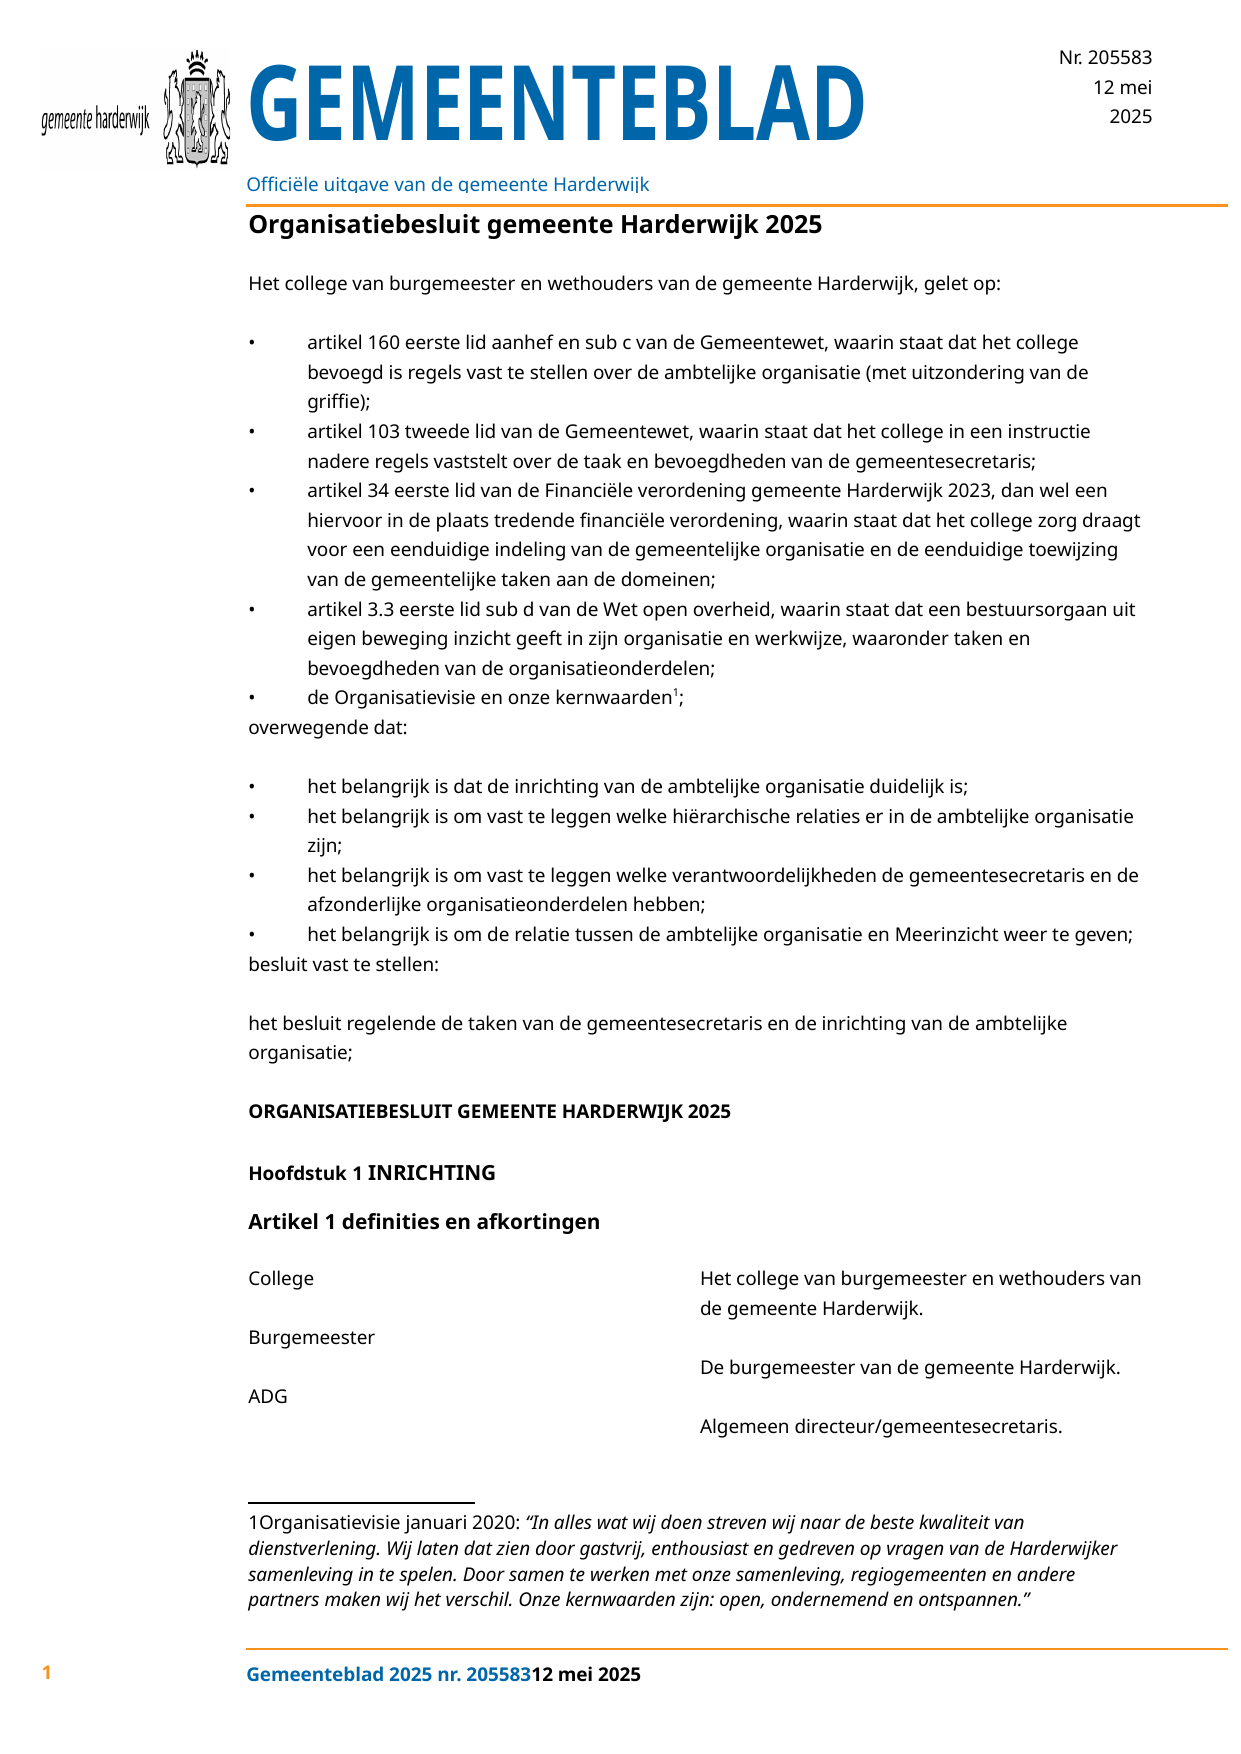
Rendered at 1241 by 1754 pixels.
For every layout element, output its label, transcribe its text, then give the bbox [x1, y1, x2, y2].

text Het college van burgemeester en wethouders van de gemeente Harderwijk, gelet op: [248, 270, 1152, 296]
list Organisatievisie januari 2020: “In alles wat wij doen streven wij naar de beste kwaliteit van dienstverlening. Wij laten dat zien door gastvrij, enthousiast en gedreven op vragen van de Harderwijker samenleving in te spelen. Door samen te werken met onze samenleving, regiogemeenten en andere partners maken wij het verschil. Onze kernwaarden zijn: open, ondernemend en ontspannen.” [248, 1509, 1152, 1612]
table_header Het college van burgemeester en wethouders van de gemeente Harderwijk. De burgemeester van de gemeente Harderwijk. Algemeen directeur/gemeentesecretaris. [700, 1265, 1152, 1439]
picture [41, 47, 231, 172]
text ORGANISATIEBESLUIT GEMEENTE HARDERWIJK 2025 [248, 1099, 1152, 1124]
text Hoofdstuk 1 INRICHTING [248, 1158, 1152, 1186]
list het belangrijk is om vast te leggen welke hiërarchische relaties er in de ambtelijke organisatie zijn; [248, 803, 1152, 858]
list het belangrijk is om vast te leggen welke verantwoordelijkheden de gemeentesecretaris en de afzonderlijke organisatieonderdelen hebben; [248, 862, 1152, 917]
text Organisatiebesluit gemeente Harderwijk 2025 [248, 207, 1152, 241]
list het belangrijk is om de relatie tussen de ambtelijke organisatie en Meerinzicht weer te geven; [248, 921, 1152, 947]
list artikel 160 eerste lid aanhef en sub c van de Gemeentewet, waarin staat dat het college bevoegd is regels vast te stellen over de ambtelijke organisatie (met uitzondering van de griffie); [248, 329, 1152, 414]
list artikel 103 tweede lid van de Gemeentewet, waarin staat dat het college in een instructie nadere regels vaststelt over de taak en bevoegdheden van de gemeentesecretaris; [248, 418, 1152, 473]
text overwegende dat: [248, 714, 1152, 740]
table_cell [248, 1439, 700, 1464]
list de Organisatievisie en onze kernwaarden; [248, 684, 1152, 710]
list artikel 34 eerste lid van de Financiële verordening gemeente Harderwijk 2023, dan wel een hiervoor in de plaats tredende financiële verordening, waarin staat dat het college zorg draagt voor een eenduidige indeling van de gemeentelijke organisatie en de eenduidige toewijzing van de gemeentelijke taken aan de domeinen; [248, 477, 1152, 592]
text besluit vast te stellen: [248, 951, 1152, 976]
table_header College Burgemeester ADG [248, 1265, 700, 1439]
list artikel 3.3 eerste lid sub d van de Wet open overheid, waarin staat dat een bestuursorgaan uit eigen beweging inzicht geeft in zijn organisatie en werkwijze, waaronder taken en bevoegdheden van de organisatieonderdelen; [248, 596, 1152, 681]
text Artikel 1 definities en afkortingen [248, 1207, 1152, 1236]
text het besluit regelende de taken van de gemeentesecretaris en de inrichting van de ambtelijke organisatie; [248, 1010, 1152, 1065]
list het belangrijk is dat de inrichting van de ambtelijke organisatie duidelijk is; [248, 773, 1152, 799]
table_cell [700, 1439, 1152, 1464]
